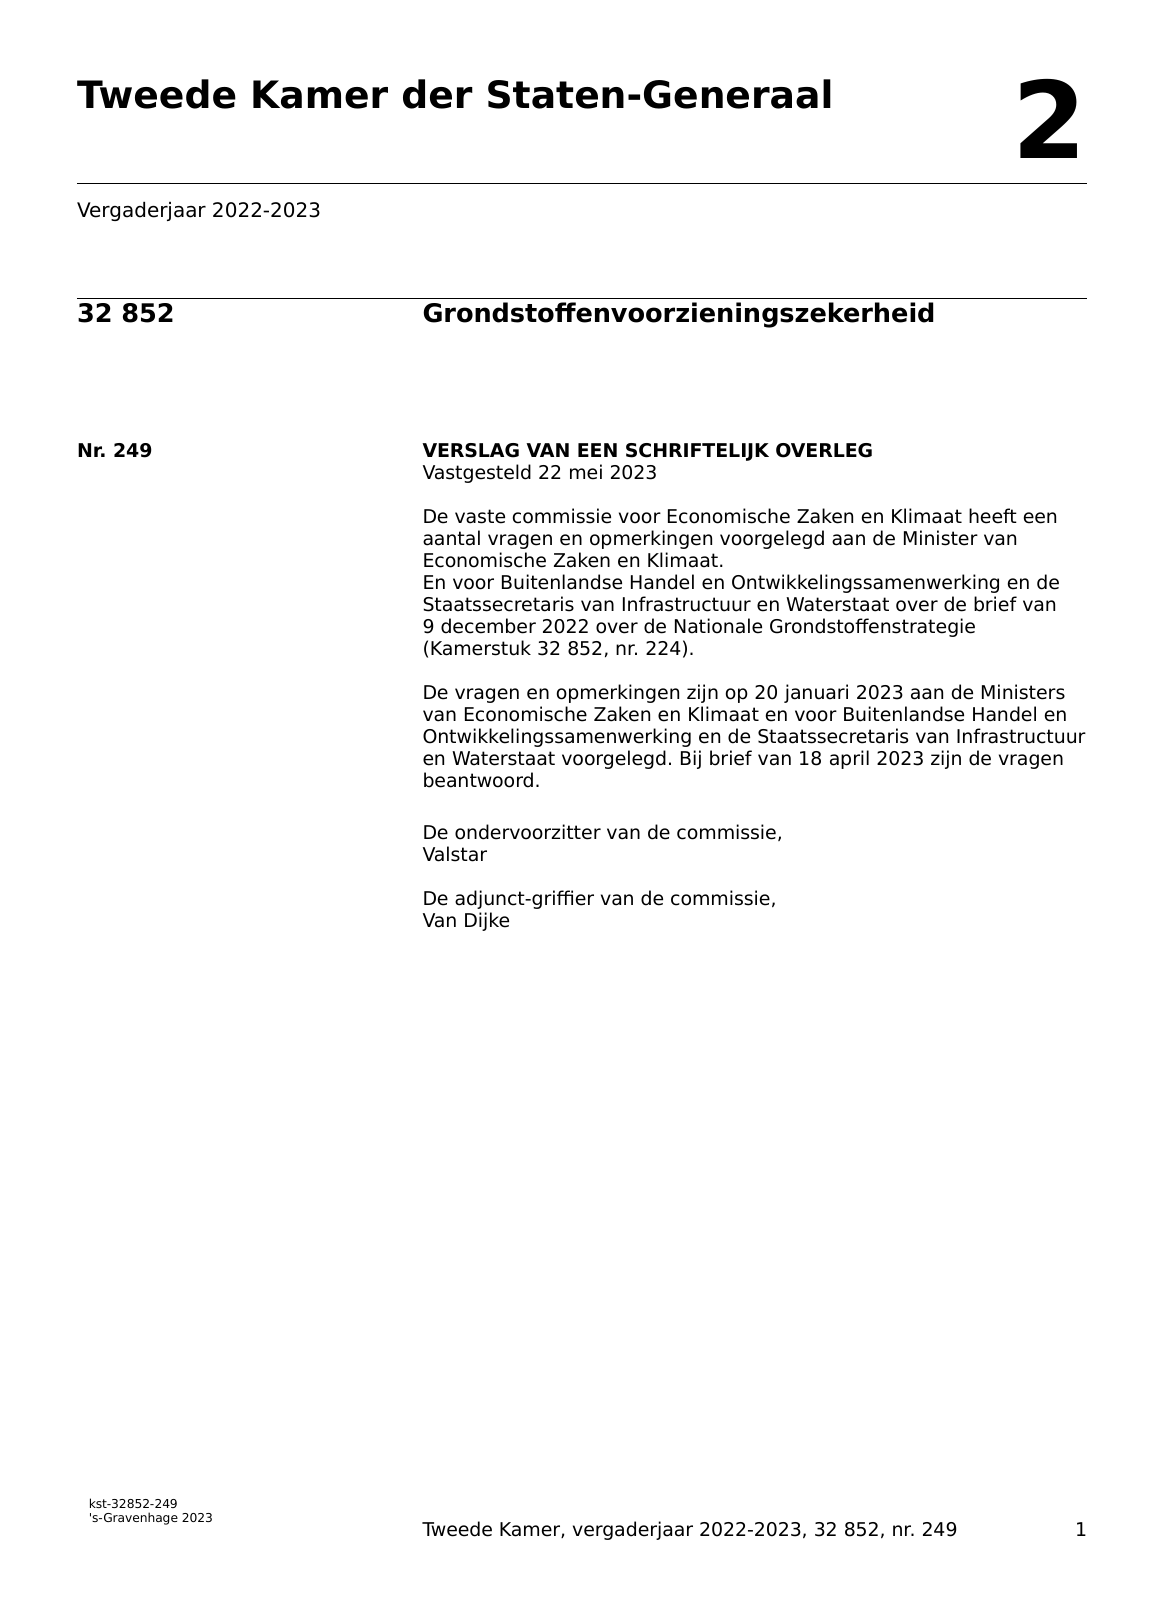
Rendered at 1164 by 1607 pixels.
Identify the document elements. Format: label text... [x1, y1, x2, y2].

text 's-Gravenhage 2023 [88, 1511, 323, 1525]
text En voor Buitenlandse Handel en Ontwikkelingssamenwerking en de Staatssecretaris van Infrastructuur en Waterstaat over de brief van 9 december 2022 over de Nationale Grondstoffenstrategie (Kamerstuk 32 852, nr. 224). [422, 572, 1087, 660]
table_cell Vergaderjaar 2022-2023 [77, 184, 1087, 298]
subtitle 32 852 Grondstoffenvoorzieningszekerheid [77, 299, 1087, 329]
text De adjunct-griffier van de commissie, Van Dijke [422, 888, 1087, 932]
text De vaste commissie voor Economische Zaken en Klimaat heeft een aantal vragen en opmerkingen voorgelegd aan de Minister van Economische Zaken en Klimaat. [422, 506, 1087, 572]
table_header Tweede Kamer der Staten-Generaal [77, 59, 886, 183]
subtitle Nr. 249 VERSLAG VAN EEN SCHRIFTELIJK OVERLEG [77, 440, 1087, 462]
text De vragen en opmerkingen zijn op 20 januari 2023 aan de Ministers van Economische Zaken en Klimaat en voor Buitenlandse Handel en Ontwikkelingssamenwerking en de Staatssecretaris van Infrastructuur en Waterstaat voorgelegd. Bij brief van 18 april 2023 zijn de vragen beantwoord. [422, 682, 1087, 792]
text kst-32852-249 [88, 1497, 323, 1511]
text De ondervoorzitter van de commissie, Valstar [422, 822, 1087, 866]
table_header 2 [886, 59, 1087, 183]
text Vastgesteld 22 mei 2023 [422, 462, 1087, 484]
